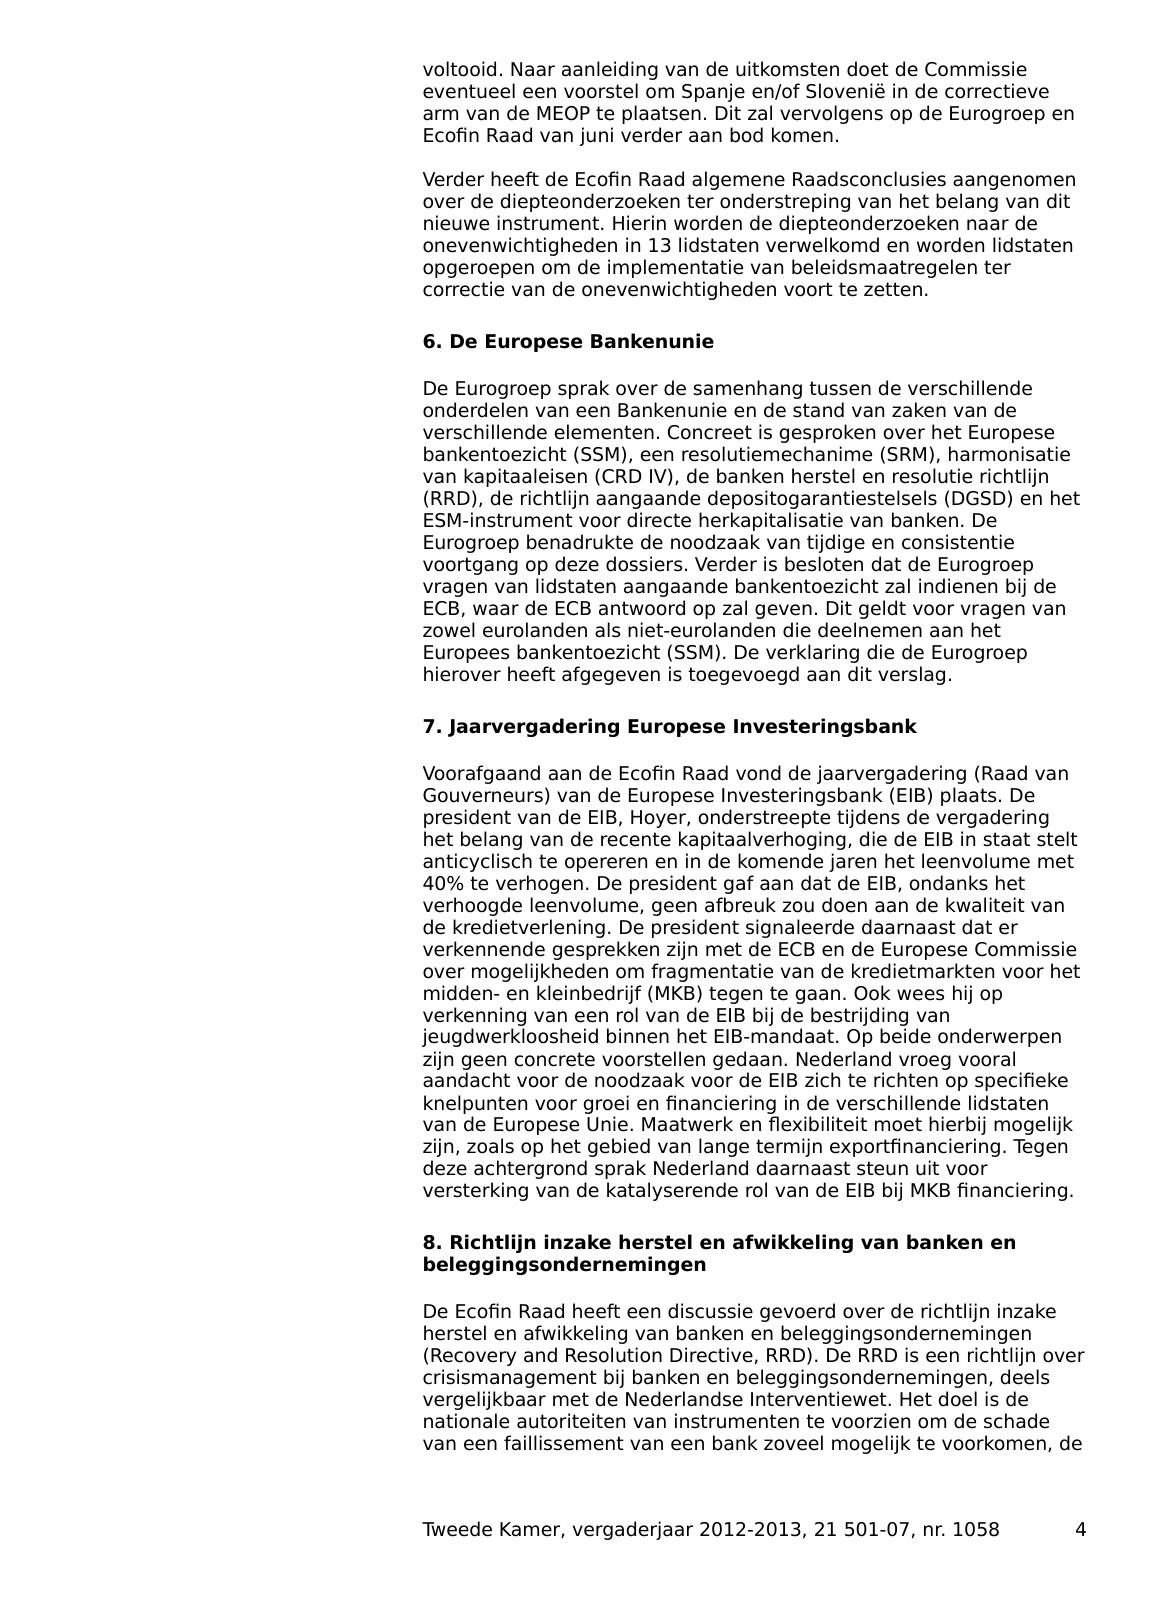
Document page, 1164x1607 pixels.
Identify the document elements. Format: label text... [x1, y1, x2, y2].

text Voorafgaand aan de Ecofin Raad vond de jaarvergadering (Raad van Gouverneurs) van de Europese Investeringsbank (EIB) plaats. De president van de EIB, Hoyer, onderstreepte tijdens de vergadering het belang van de recente kapitaalverhoging, die de EIB in staat stelt anticyclisch te opereren en in de komende jaren het leenvolume met 40% te verhogen. De president gaf aan dat de EIB, ondanks het verhoogde leenvolume, geen afbreuk zou doen aan de kwaliteit van de kredietverlening. De president signaleerde daarnaast dat er verkennende gesprekken zijn met de ECB en de Europese Commissie over mogelijkheden om fragmentatie van de kredietmarkten voor het midden- en kleinbedrijf (MKB) tegen te gaan. Ook wees hij op verkenning van een rol van de EIB bij de bestrijding van jeugdwerkloosheid binnen het EIB-mandaat. Op beide onderwerpen zijn geen concrete voorstellen gedaan. Nederland vroeg vooral aandacht voor de noodzaak voor de EIB zich te richten op specifieke knelpunten voor groei en financiering in de verschillende lidstaten van de Europese Unie. Maatwerk en flexibiliteit moet hierbij mogelijk zijn, zoals op het gebied van lange termijn exportfinanciering. Tegen deze achtergrond sprak Nederland daarnaast steun uit voor versterking van de katalyserende rol van de EIB bij MKB financiering. [422, 763, 1087, 1202]
text De Eurogroep sprak over de samenhang tussen de verschillende onderdelen van een Bankenunie en de stand van zaken van de verschillende elementen. Concreet is gesproken over het Europese bankentoezicht (SSM), een resolutiemechanime (SRM), harmonisatie van kapitaaleisen (CRD IV), de banken herstel en resolutie richtlijn (RRD), de richtlijn aangaande depositogarantiestelsels (DGSD) en het ESM-instrument voor directe herkapitalisatie van banken. De Eurogroep benadrukte de noodzaak van tijdige en consistentie voortgang op deze dossiers. Verder is besloten dat de Eurogroep vragen van lidstaten aangaande bankentoezicht zal indienen bij de ECB, waar de ECB antwoord op zal geven. Dit geldt voor vragen van zowel eurolanden als niet-eurolanden die deelnemen aan het Europees bankentoezicht (SSM). De verklaring die de Eurogroep hierover heeft afgegeven is toegevoegd aan dit verslag. [422, 378, 1087, 686]
subtitle 7. Jaarvergadering Europese Investeringsbank [422, 716, 1087, 738]
subtitle 6. De Europese Bankenunie [422, 331, 1087, 353]
text Verder heeft de Ecofin Raad algemene Raadsconclusies aangenomen over de diepteonderzoeken ter onderstreping van het belang van dit nieuwe instrument. Hierin worden de diepteonderzoeken naar de onevenwichtigheden in 13 lidstaten verwelkomd en worden lidstaten opgeroepen om de implementatie van beleidsmaatregelen ter correctie van de onevenwichtigheden voort te zetten. [422, 169, 1087, 301]
text De Ecofin Raad heeft een discussie gevoerd over de richtlijn inzake herstel en afwikkeling van banken en beleggingsondernemingen (Recovery and Resolution Directive, RRD). De RRD is een richtlijn over crisismanagement bij banken en beleggingsondernemingen, deels vergelijkbaar met de Nederlandse Interventiewet. Het doel is de nationale autoriteiten van instrumenten te voorzien om de schade van een faillissement van een bank zoveel mogelijk te voorkomen, de [422, 1301, 1087, 1455]
subtitle 8. Richtlijn inzake herstel en afwikkeling van banken en beleggingsondernemingen [422, 1232, 1087, 1276]
text voltooid. Naar aanleiding van de uitkomsten doet de Commissie eventueel een voorstel om Spanje en/of Slovenië in de correctieve arm van de MEOP te plaatsen. Dit zal vervolgens op de Eurogroep en Ecofin Raad van juni verder aan bod komen. [422, 59, 1087, 147]
